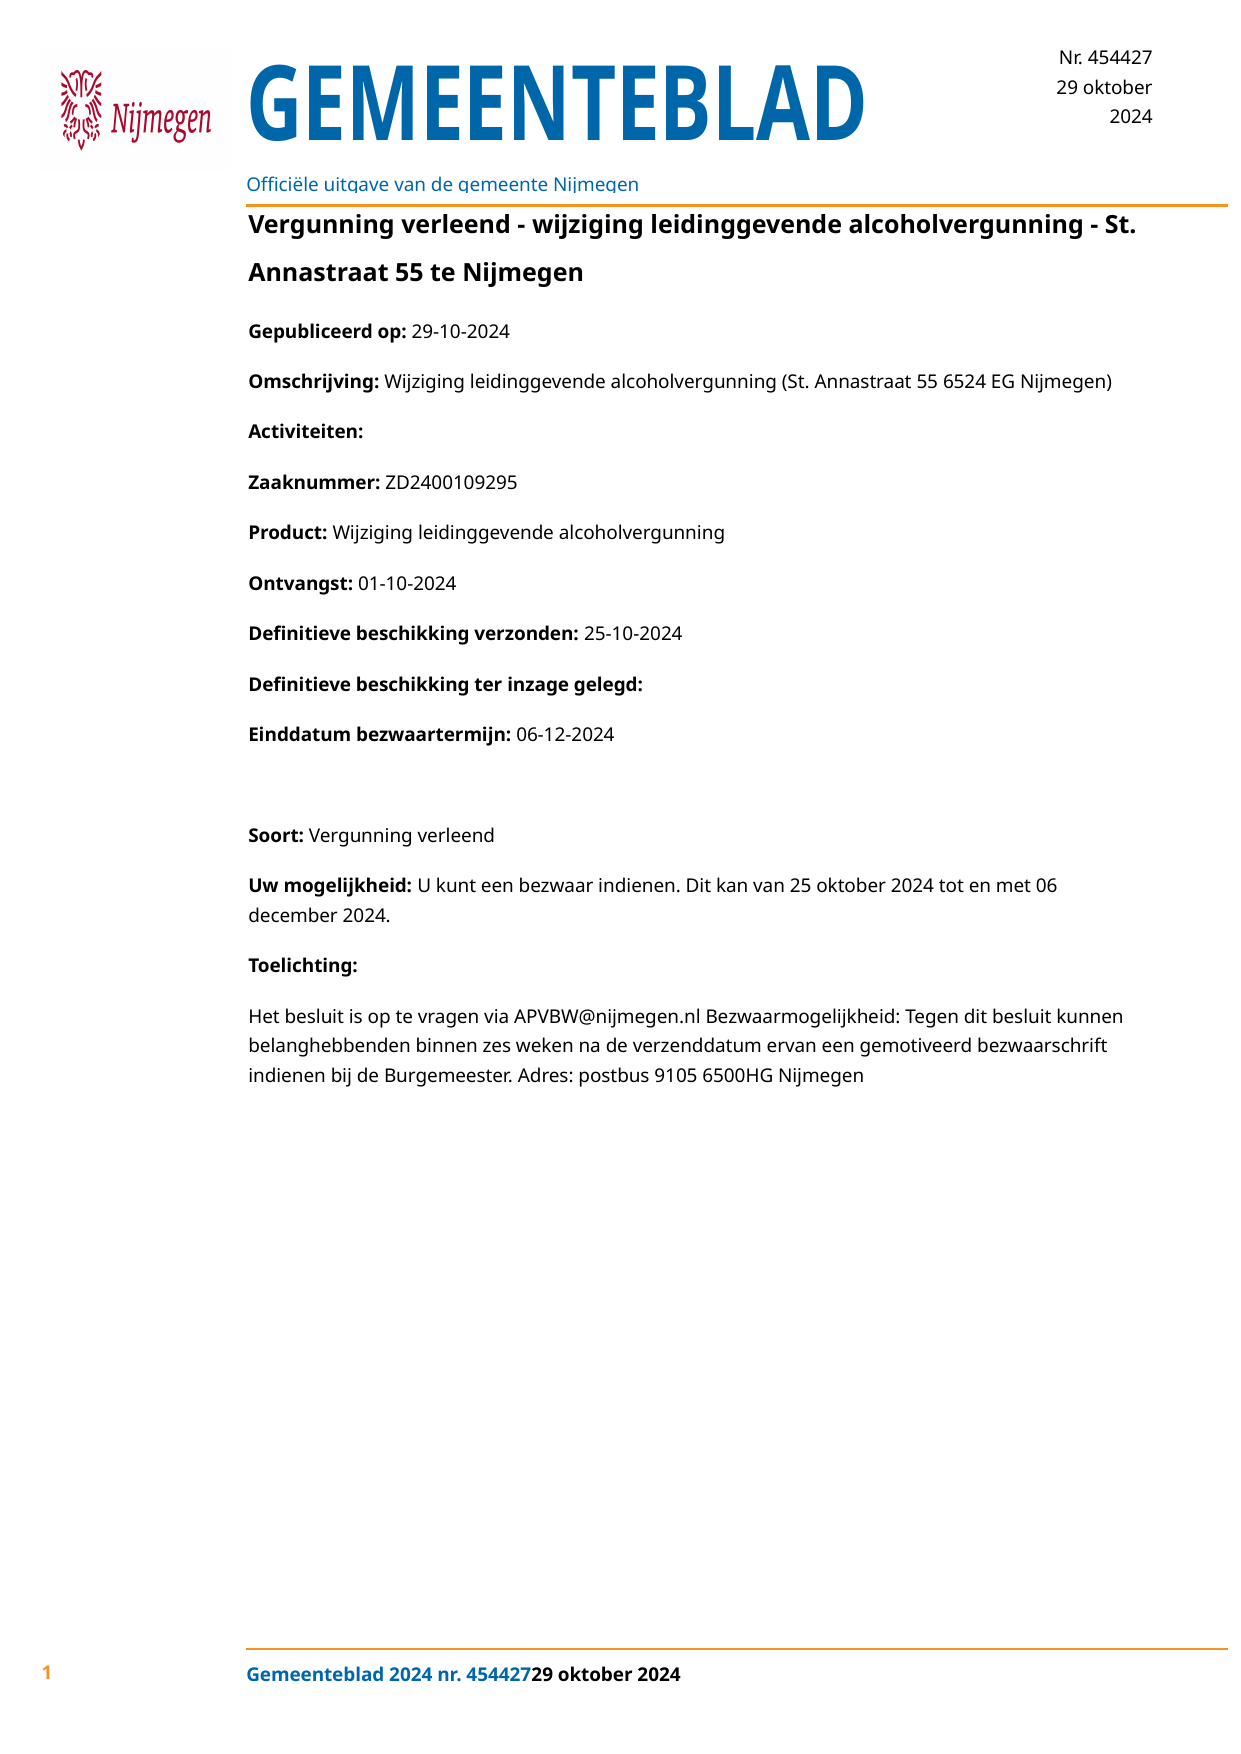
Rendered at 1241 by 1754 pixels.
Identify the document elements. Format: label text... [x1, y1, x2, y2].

picture [41, 47, 231, 172]
text Soort: Vergunning verleend [248, 822, 1152, 848]
text Definitieve beschikking ter inzage gelegd: [248, 671, 1152, 697]
text Ontvangst: 01-10-2024 [248, 570, 1152, 596]
text Uw mogelijkheid: U kunt een bezwaar indienen. Dit kan van 25 oktober 2024 tot en met 06 december 2024. [248, 872, 1152, 928]
text Zaaknummer: ZD2400109295 [248, 469, 1152, 495]
text Product: Wijziging leidinggevende alcoholvergunning [248, 519, 1152, 545]
text Omschrijving: Wijziging leidinggevende alcoholvergunning (St. Annastraat 55 6524 EG Nijmegen) [248, 368, 1152, 394]
text Definitieve beschikking verzonden: 25-10-2024 [248, 620, 1152, 646]
text Activiteiten: [248, 419, 1152, 444]
text Einddatum bezwaartermijn: 06-12-2024 [248, 721, 1152, 747]
text Vergunning verleend - wijziging leidinggevende alcoholvergunning - St. Annastraat 55 te Nijmegen [248, 207, 1152, 288]
text Gepubliceerd op: 29-10-2024 [248, 318, 1152, 344]
text Toelichting: [248, 952, 1152, 978]
text Het besluit is op te vragen via APVBW@nijmegen.nl Bezwaarmogelijkheid: Tegen dit besluit kunnen belanghebbenden binnen zes weken na de verzenddatum ervan een gemotiveerd bezwaarschrift indienen bij de Burgemeester. Adres: postbus 9105 6500HG Nijmegen [248, 1003, 1152, 1088]
